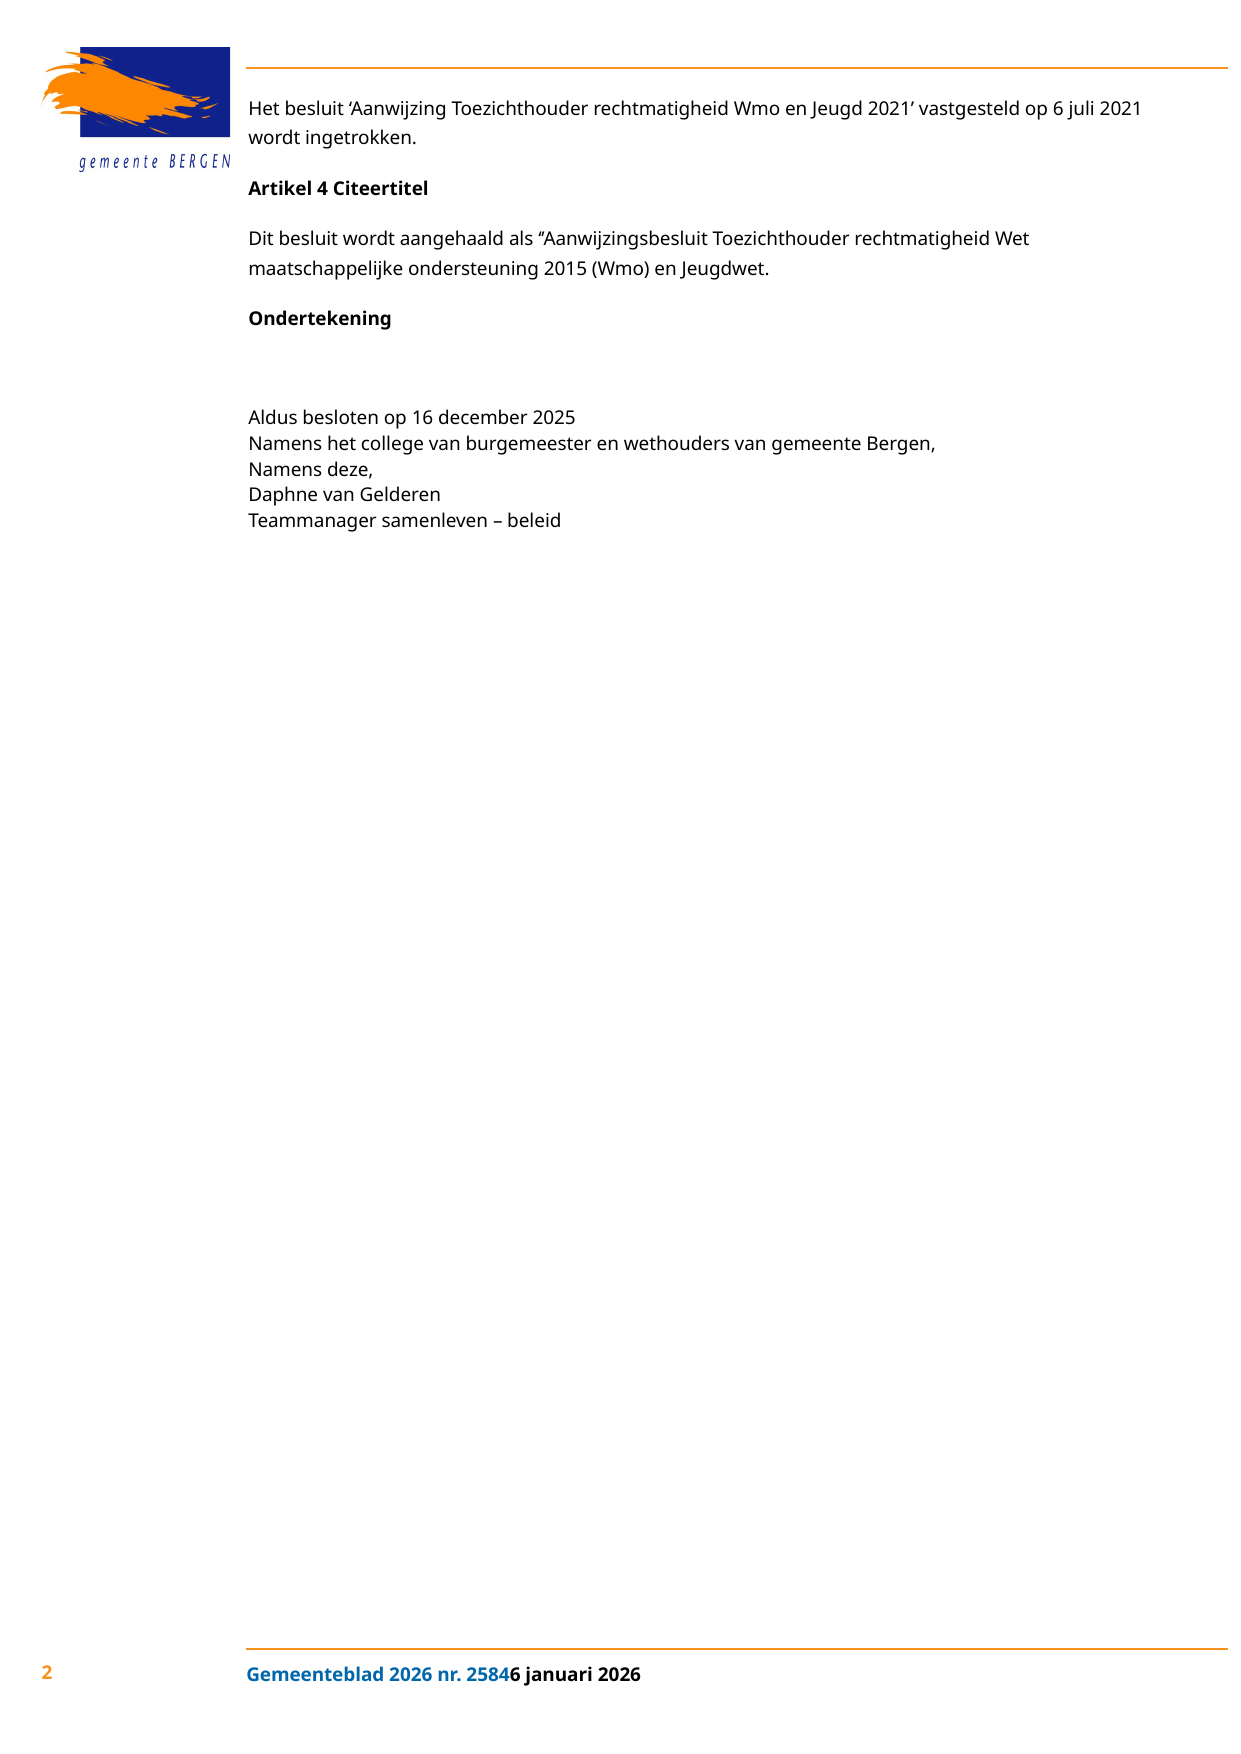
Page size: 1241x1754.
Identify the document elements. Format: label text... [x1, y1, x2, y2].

text Aldus besloten op 16 december 2025 [248, 404, 1152, 430]
picture [41, 47, 231, 172]
text Daphne van Gelderen [248, 482, 1152, 507]
text Namens deze, [248, 456, 1152, 482]
text Namens het college van burgemeester en wethouders van gemeente Bergen, [248, 430, 1152, 456]
text Artikel 4 Citeertitel [248, 175, 1152, 201]
text Dit besluit wordt aangehaald als ‘’Aanwijzingsbesluit Toezichthouder rechtmatigheid Wet maatschappelijke ondersteuning 2015 (Wmo) en Jeugdwet. [248, 225, 1152, 281]
text Teammanager samenleven – beleid [248, 507, 1152, 533]
text Het besluit ‘Aanwijzing Toezichthouder rechtmatigheid Wmo en Jeugd 2021’ vastgesteld op 6 juli 2021 wordt ingetrokken. [248, 95, 1152, 150]
text Ondertekening [248, 305, 1152, 331]
